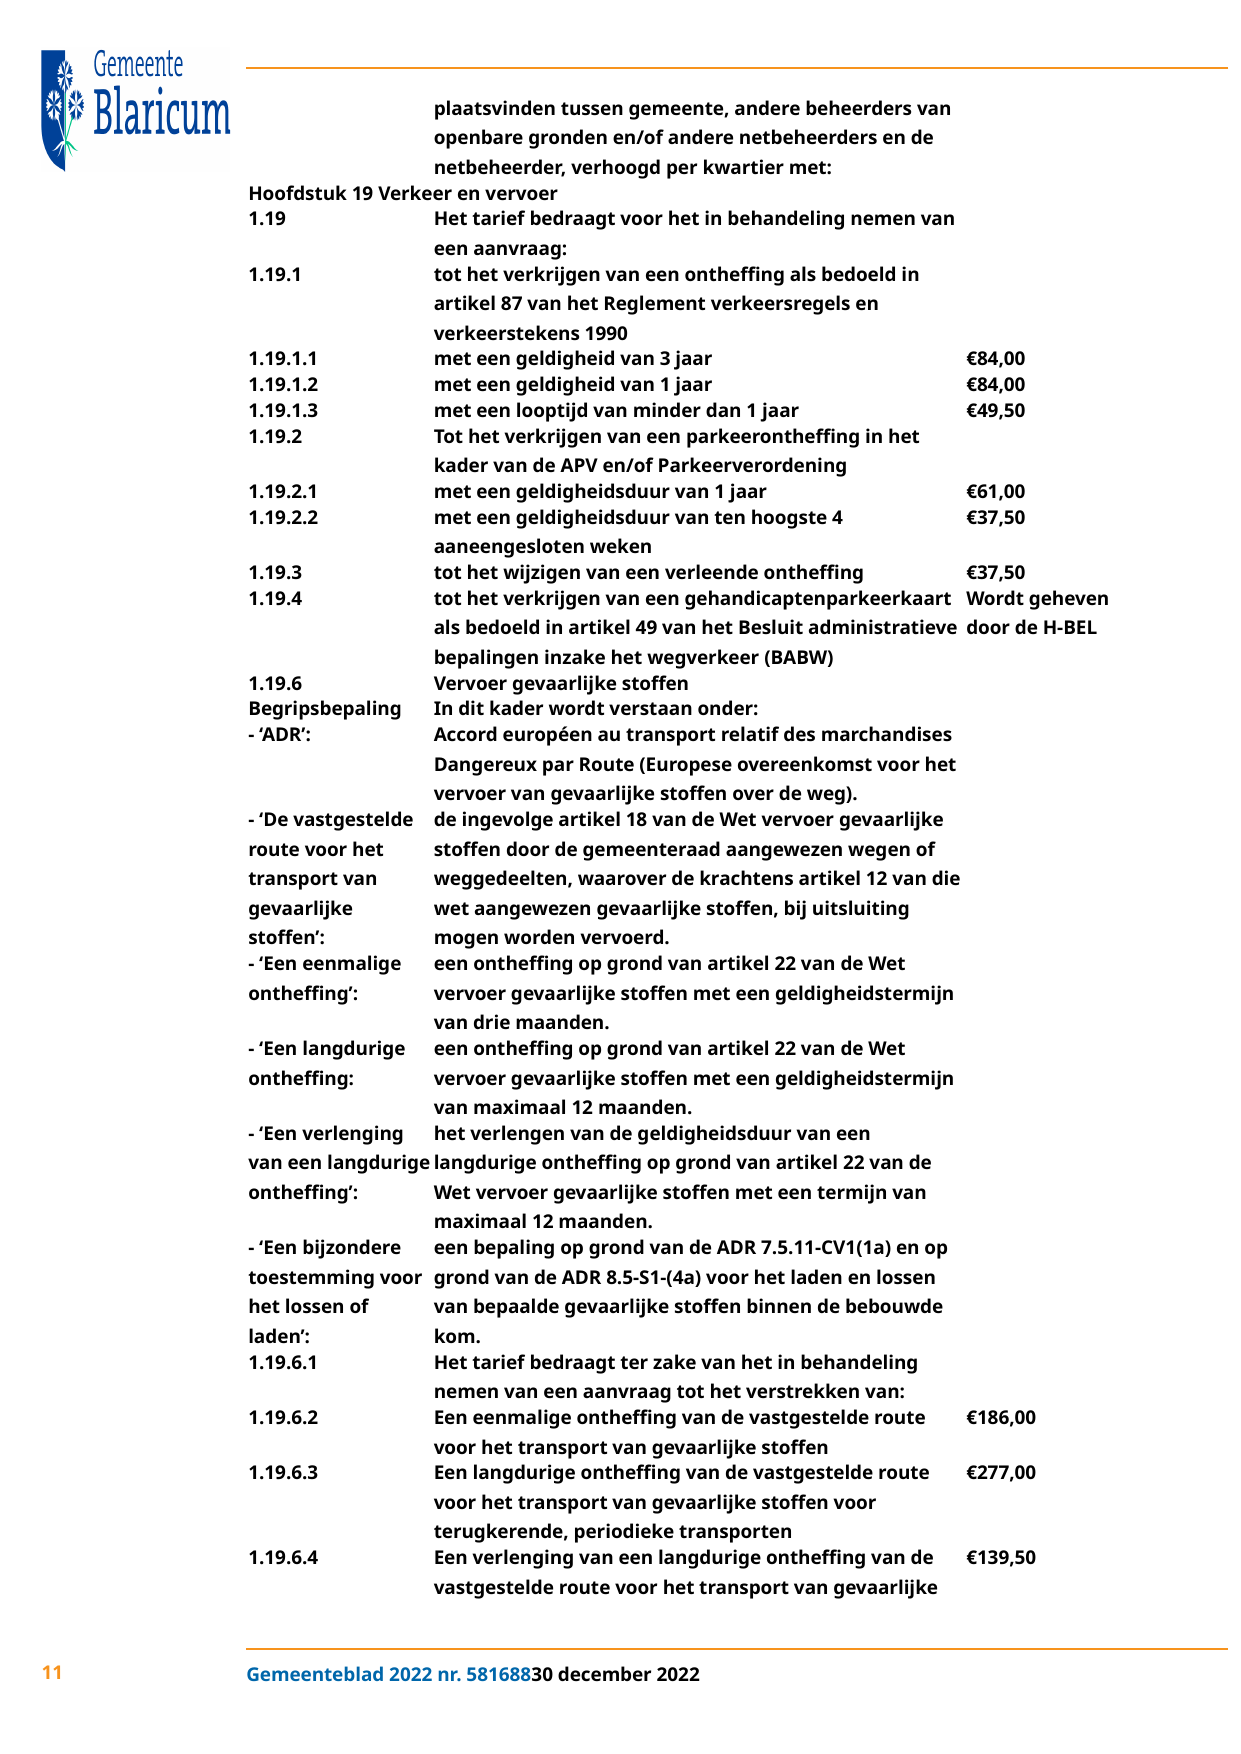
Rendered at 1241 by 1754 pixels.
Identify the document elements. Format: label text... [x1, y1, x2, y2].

table_cell 1.19.6 [248, 670, 433, 696]
table_cell 1.19.1.2 [248, 371, 433, 397]
table_cell 1.19.2.2 [248, 504, 433, 559]
table_cell €84,00 [966, 346, 1152, 371]
table_cell - ‘Een verlenging van een langdurige ontheffing’: [248, 1120, 433, 1234]
table_cell Begripsbepaling [248, 696, 433, 721]
table_cell €277,00 [966, 1460, 1152, 1544]
table_cell met een geldigheid van 3 jaar [434, 346, 966, 371]
table_cell 1.19.1.3 [248, 397, 433, 423]
table_cell met een geldigheidsduur van ten hoogste 4 aaneengesloten weken [434, 504, 966, 559]
table_cell €186,00 [966, 1404, 1152, 1459]
table_cell een ontheffing op grond van artikel 22 van de Wet vervoer gevaarlijke stoffen met een geldigheidstermijn van drie maanden. [434, 950, 966, 1035]
table_cell - ‘De vastgestelde route voor het transport van gevaarlijke stoffen’: [248, 806, 433, 950]
table_cell Vervoer gevaarlijke stoffen [434, 670, 966, 696]
table_cell 1.19.2.1 [248, 478, 433, 504]
table_cell [966, 1120, 1152, 1234]
table_cell [966, 1349, 1152, 1404]
table_cell plaatsvinden tussen gemeente, andere beheerders van openbare gronden en/of andere netbeheerders en de netbeheerder, verhoogd per kwartier met: [434, 95, 966, 180]
table_cell Accord européen au transport relatif des marchandises Dangereux par Route (Europese overeenkomst voor het vervoer van gevaarlijke stoffen over de weg). [434, 721, 966, 806]
table_cell 1.19.6.4 [248, 1545, 433, 1600]
table_cell 1.19.1.1 [248, 346, 433, 371]
table_cell 1.19.1 [248, 261, 433, 346]
table_cell tot het verkrijgen van een gehandicaptenparkeerkaart als bedoeld in artikel 49 van het Besluit administratieve bepalingen inzake het wegverkeer (BABW) [434, 585, 966, 670]
table_cell 1.19 [248, 205, 433, 261]
table_cell Hoofdstuk 19 Verkeer en vervoer [248, 180, 966, 205]
table_cell - ‘ADR’: [248, 721, 433, 806]
table_cell €84,00 [966, 371, 1152, 397]
table_cell tot het verkrijgen van een ontheffing als bedoeld in artikel 87 van het Reglement verkeersregels en verkeerstekens 1990 [434, 261, 966, 346]
table_cell €139,50 [966, 1545, 1152, 1600]
table_cell [966, 423, 1152, 478]
table_cell [966, 696, 1152, 721]
table_cell 1.19.6.1 [248, 1349, 433, 1404]
table_cell [966, 261, 1152, 346]
table_cell een ontheffing op grond van artikel 22 van de Wet vervoer gevaarlijke stoffen met een geldigheidstermijn van maximaal 12 maanden. [434, 1035, 966, 1120]
table_cell [966, 180, 1152, 205]
table_cell [248, 95, 433, 180]
table_cell Wordt geheven door de H-BEL [966, 585, 1152, 670]
table_cell €37,50 [966, 559, 1152, 585]
table_cell [966, 1035, 1152, 1120]
table_cell Een langdurige ontheffing van de vastgestelde route voor het transport van gevaarlijke stoffen voor terugkerende, periodieke transporten [434, 1460, 966, 1544]
table_cell - ‘Een langdurige ontheffing: [248, 1035, 433, 1120]
table_cell Tot het verkrijgen van een parkeerontheffing in het kader van de APV en/of Parkeerverordening [434, 423, 966, 478]
table_cell met een looptijd van minder dan 1 jaar [434, 397, 966, 423]
table_cell Het tarief bedraagt voor het in behandeling nemen van een aanvraag: [434, 205, 966, 261]
table_cell [966, 806, 1152, 950]
table_cell In dit kader wordt verstaan onder: [434, 696, 966, 721]
picture [41, 47, 231, 172]
table_cell Een verlenging van een langdurige ontheffing van de vastgestelde route voor het transport van gevaarlijke [434, 1545, 966, 1600]
table_cell 1.19.3 [248, 559, 433, 585]
table_cell [966, 1235, 1152, 1349]
table_cell een bepaling op grond van de ADR 7.5.11-CV1(1a) en op grond van de ADR 8.5-S1-(4a) voor het laden en lossen van bepaalde gevaarlijke stoffen binnen de bebouwde kom. [434, 1235, 966, 1349]
table_cell [966, 670, 1152, 696]
table_cell het verlengen van de geldigheidsduur van een langdurige ontheffing op grond van artikel 22 van de Wet vervoer gevaarlijke stoffen met een termijn van maximaal 12 maanden. [434, 1120, 966, 1234]
table_cell [966, 950, 1152, 1035]
table_cell €37,50 [966, 504, 1152, 559]
table_cell 1.19.4 [248, 585, 433, 670]
table_cell [966, 205, 1152, 261]
table_cell Een eenmalige ontheffing van de vastgestelde route voor het transport van gevaarlijke stoffen [434, 1404, 966, 1459]
table_cell de ingevolge artikel 18 van de Wet vervoer gevaarlijke stoffen door de gemeenteraad aangewezen wegen of weggedeelten, waarover de krachtens artikel 12 van die wet aangewezen gevaarlijke stoffen, bij uitsluiting mogen worden vervoerd. [434, 806, 966, 950]
table_cell 1.19.6.3 [248, 1460, 433, 1544]
table_cell 1.19.2 [248, 423, 433, 478]
table_cell met een geldigheidsduur van 1 jaar [434, 478, 966, 504]
table_cell €49,50 [966, 397, 1152, 423]
table_cell met een geldigheid van 1 jaar [434, 371, 966, 397]
table_cell €61,00 [966, 478, 1152, 504]
table_cell tot het wijzigen van een verleende ontheffing [434, 559, 966, 585]
table_cell Het tarief bedraagt ter zake van het in behandeling nemen van een aanvraag tot het verstrekken van: [434, 1349, 966, 1404]
table_cell [966, 95, 1152, 180]
table_cell - ‘Een eenmalige ontheffing’: [248, 950, 433, 1035]
table_cell - ‘Een bijzondere toestemming voor het lossen of laden’: [248, 1235, 433, 1349]
table_cell [966, 721, 1152, 806]
table_cell 1.19.6.2 [248, 1404, 433, 1459]
